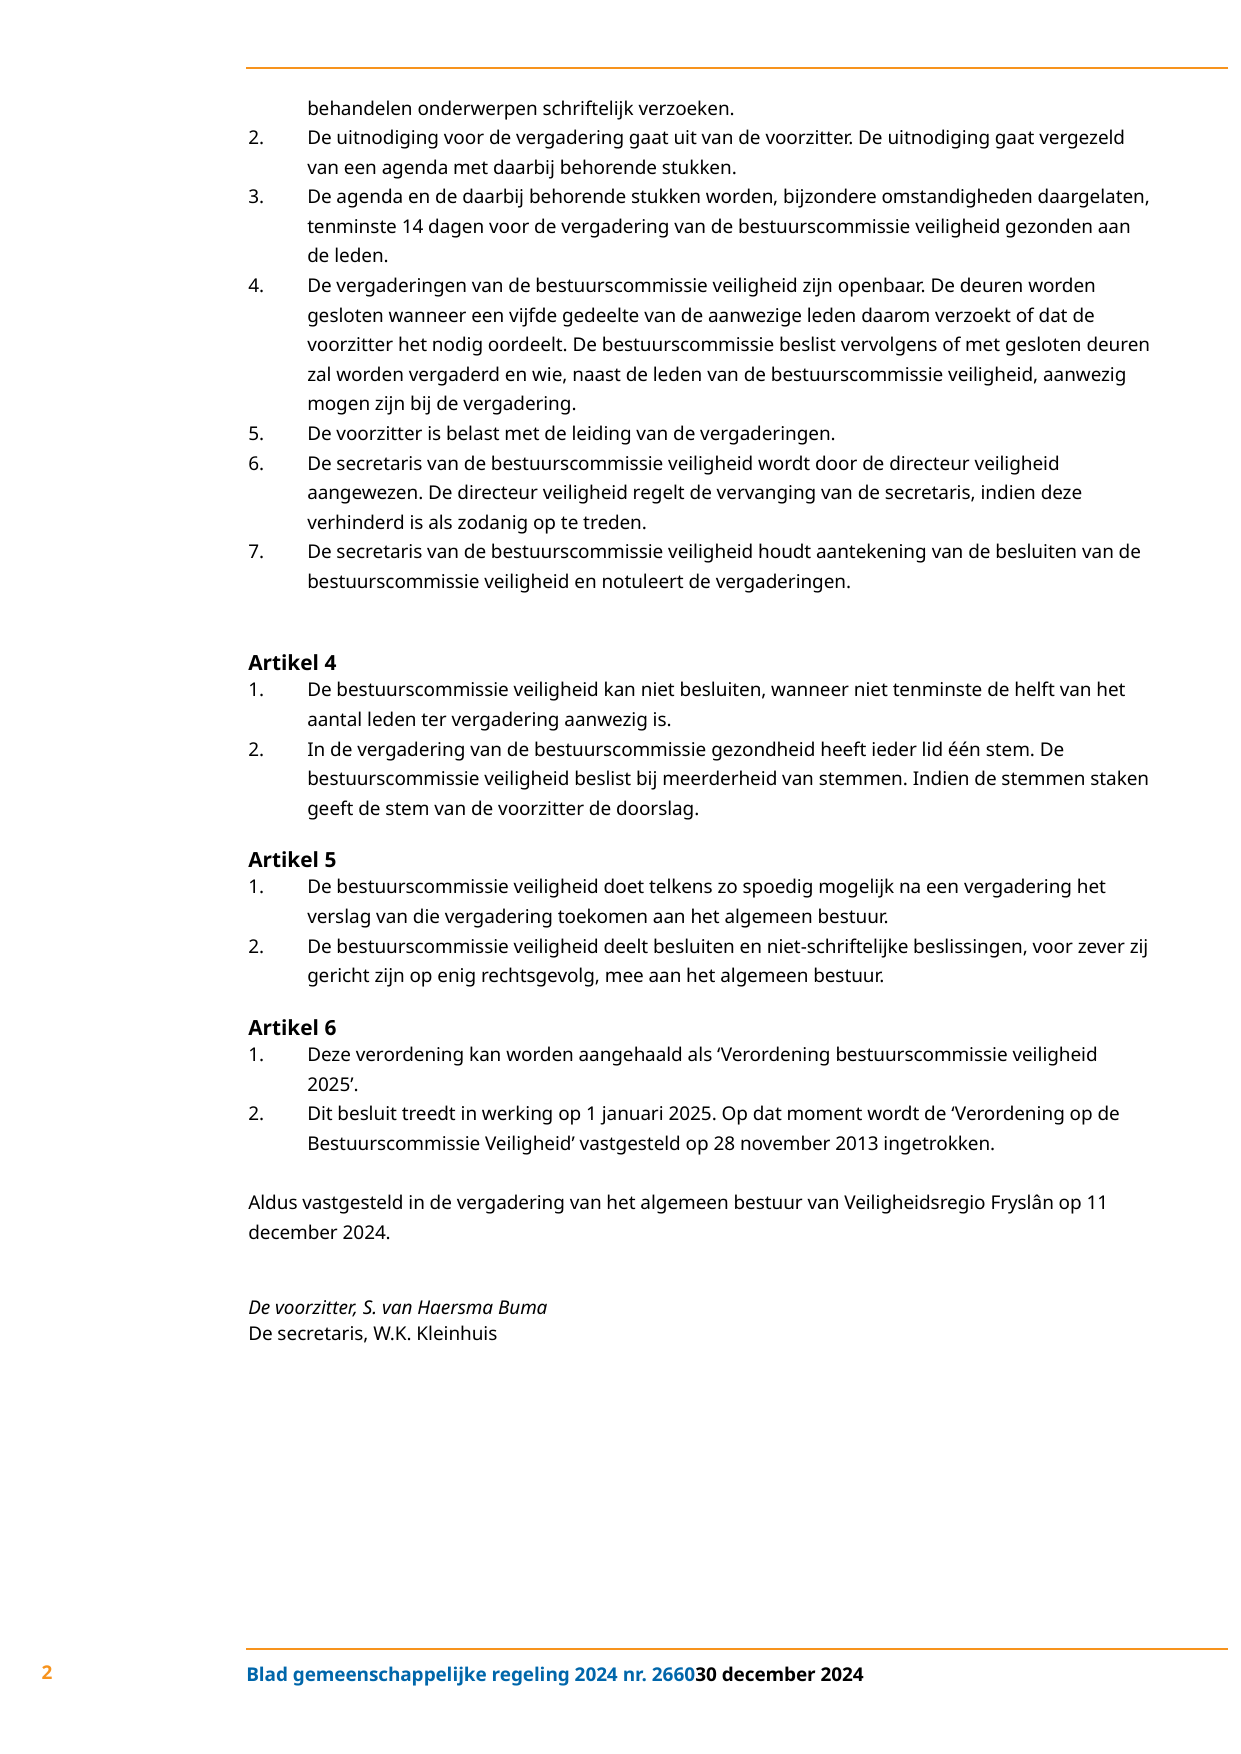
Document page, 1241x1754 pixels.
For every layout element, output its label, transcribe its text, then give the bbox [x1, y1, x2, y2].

text Artikel 6 [248, 1013, 1152, 1041]
list De bestuurscommissie veiligheid deelt besluiten en niet-schriftelijke beslissingen, voor zever zij gericht zijn op enig rechtsgevolg, mee aan het algemeen bestuur. [248, 933, 1152, 988]
list De uitnodiging voor de vergadering gaat uit van de voorzitter. De uitnodiging gaat vergezeld van een agenda met daarbij behorende stukken. [248, 124, 1152, 180]
picture [41, 47, 231, 172]
text Artikel 5 [248, 845, 1152, 874]
list De voorzitter is belast met de leiding van de vergaderingen. [248, 420, 1152, 446]
text Aldus vastgesteld in de vergadering van het algemeen bestuur van Veiligheidsregio Fryslân op 11 december 2024. [248, 1189, 1152, 1244]
text De voorzitter, S. van Haersma Buma [248, 1294, 1152, 1320]
list De bestuurscommissie veiligheid doet telkens zo spoedig mogelijk na een vergadering het verslag van die vergadering toekomen aan het algemeen bestuur. [248, 874, 1152, 929]
list Dit besluit treedt in werking op 1 januari 2025. Op dat moment wordt de ‘Verordening op de Bestuurscommissie Veiligheid’ vastgesteld op 28 november 2013 ingetrokken. [248, 1101, 1152, 1156]
list De bestuurscommissie veiligheid kan niet besluiten, wanneer niet tenminste de helft van het aantal leden ter vergadering aanwezig is. [248, 677, 1152, 732]
list Deze verordening kan worden aangehaald als ‘Verordening bestuurscommissie veiligheid 2025’. [248, 1041, 1152, 1097]
list behandelen onderwerpen schriftelijk verzoeken. [248, 95, 1152, 121]
list De secretaris van de bestuurscommissie veiligheid wordt door de directeur veiligheid aangewezen. De directeur veiligheid regelt de vervanging van de secretaris, indien deze verhinderd is als zodanig op te treden. [248, 450, 1152, 535]
list De vergaderingen van de bestuurscommissie veiligheid zijn openbaar. De deuren worden gesloten wanneer een vijfde gedeelte van de aanwezige leden daarom verzoekt of dat de voorzitter het nodig oordeelt. De bestuurscommissie beslist vervolgens of met gesloten deuren zal worden vergaderd en wie, naast de leden van de bestuurscommissie veiligheid, aanwezig mogen zijn bij de vergadering. [248, 272, 1152, 416]
text De secretaris, W.K. Kleinhuis [248, 1320, 1152, 1346]
list De secretaris van de bestuurscommissie veiligheid houdt aantekening van de besluiten van de bestuurscommissie veiligheid en notuleert de vergaderingen. [248, 538, 1152, 594]
text Artikel 4 [248, 648, 1152, 677]
list In de vergadering van de bestuurscommissie gezondheid heeft ieder lid één stem. De bestuurscommissie veiligheid beslist bij meerderheid van stemmen. Indien de stemmen staken geeft de stem van de voorzitter de doorslag. [248, 736, 1152, 821]
list De agenda en de daarbij behorende stukken worden, bijzondere omstandigheden daargelaten, tenminste 14 dagen voor de vergadering van de bestuurscommissie veiligheid gezonden aan de leden. [248, 183, 1152, 268]
